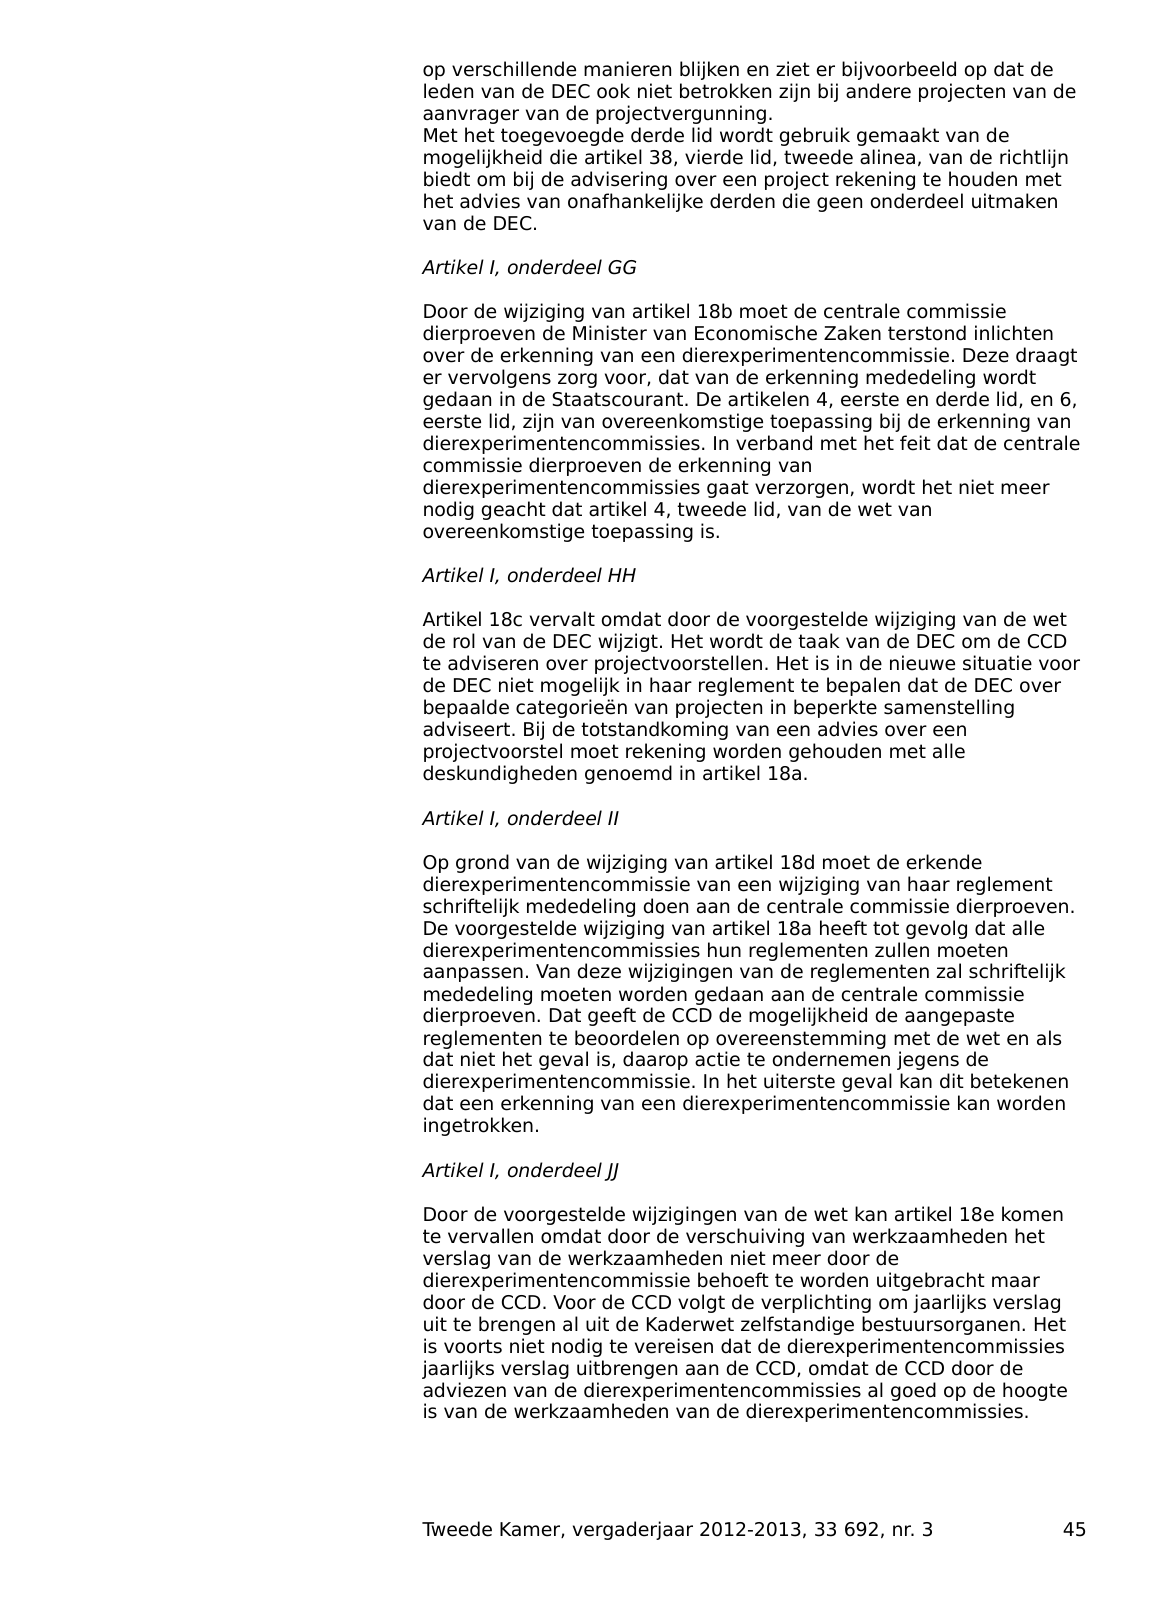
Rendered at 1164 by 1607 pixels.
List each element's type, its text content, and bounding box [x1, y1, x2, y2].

subtitle Artikel I, onderdeel II [422, 807, 1087, 829]
subtitle Artikel I, onderdeel HH [422, 565, 1087, 587]
text Door de voorgestelde wijzigingen van de wet kan artikel 18e komen te vervallen omdat door de verschuiving van werkzaamheden het verslag van de werkzaamheden niet meer door de dierexperimentencommissie behoeft te worden uitgebracht maar door de CCD. Voor de CCD volgt de verplichting om jaarlijks verslag uit te brengen al uit de Kaderwet zelfstandige bestuursorganen. Het is voorts niet nodig te vereisen dat de dierexperimentencommissies jaarlijks verslag uitbrengen aan de CCD, omdat de CCD door de adviezen van de dierexperimentencommissies al goed op de hoogte is van de werkzaamheden van de dierexperimentencommissies. [422, 1204, 1087, 1423]
text Met het toegevoegde derde lid wordt gebruik gemaakt van de mogelijkheid die artikel 38, vierde lid, tweede alinea, van de richtlijn biedt om bij de advisering over een project rekening te houden met het advies van onafhankelijke derden die geen onderdeel uitmaken van de DEC. [422, 125, 1087, 235]
subtitle Artikel I, onderdeel GG [422, 257, 1087, 279]
text Artikel 18c vervalt omdat door de voorgestelde wijziging van de wet de rol van de DEC wijzigt. Het wordt de taak van de DEC om de CCD te adviseren over projectvoorstellen. Het is in de nieuwe situatie voor de DEC niet mogelijk in haar reglement te bepalen dat de DEC over bepaalde categorieën van projecten in beperkte samenstelling adviseert. Bij de totstandkoming van een advies over een projectvoorstel moet rekening worden gehouden met alle deskundigheden genoemd in artikel 18a. [422, 609, 1087, 785]
text op verschillende manieren blijken en ziet er bijvoorbeeld op dat de leden van de DEC ook niet betrokken zijn bij andere projecten van de aanvrager van de projectvergunning. [422, 59, 1087, 125]
subtitle Artikel I, onderdeel JJ [422, 1159, 1087, 1181]
text Door de wijziging van artikel 18b moet de centrale commissie dierproeven de Minister van Economische Zaken terstond inlichten over de erkenning van een dierexperimentencommissie. Deze draagt er vervolgens zorg voor, dat van de erkenning mededeling wordt gedaan in de Staatscourant. De artikelen 4, eerste en derde lid, en 6, eerste lid, zijn van overeenkomstige toepassing bij de erkenning van dierexperimentencommissies. In verband met het feit dat de centrale commissie dierproeven de erkenning van dierexperimentencommissies gaat verzorgen, wordt het niet meer nodig geacht dat artikel 4, tweede lid, van de wet van overeenkomstige toepassing is. [422, 301, 1087, 543]
text Op grond van de wijziging van artikel 18d moet de erkende dierexperimentencommissie van een wijziging van haar reglement schriftelijk mededeling doen aan de centrale commissie dierproeven. De voorgestelde wijziging van artikel 18a heeft tot gevolg dat alle dierexperimentencommissies hun reglementen zullen moeten aanpassen. Van deze wijzigingen van de reglementen zal schriftelijk mededeling moeten worden gedaan aan de centrale commissie dierproeven. Dat geeft de CCD de mogelijkheid de aangepaste reglementen te beoordelen op overeenstemming met de wet en als dat niet het geval is, daarop actie te ondernemen jegens de dierexperimentencommissie. In het uiterste geval kan dit betekenen dat een erkenning van een dierexperimentencommissie kan worden ingetrokken. [422, 852, 1087, 1137]
